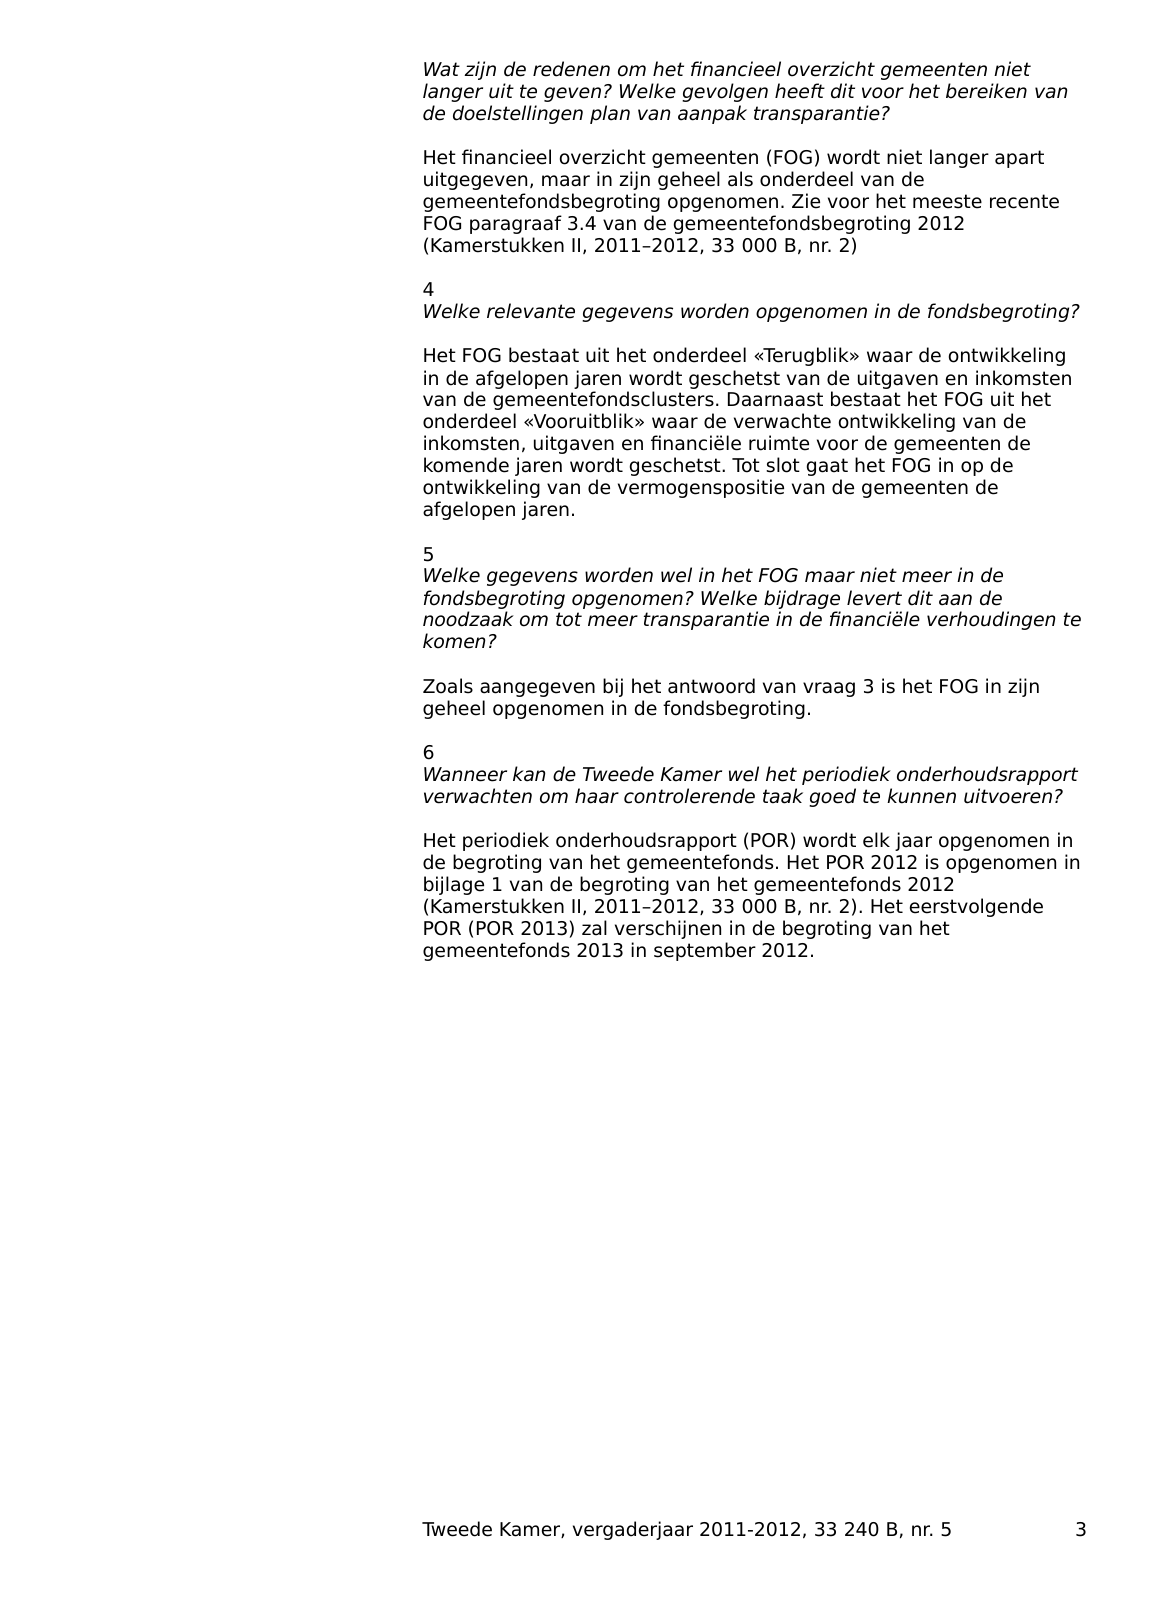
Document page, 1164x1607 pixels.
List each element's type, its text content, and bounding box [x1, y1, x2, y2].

text Het periodiek onderhoudsrapport (POR) wordt elk jaar opgenomen in de begroting van het gemeentefonds. Het POR 2012 is opgenomen in bijlage 1 van de begroting van het gemeentefonds 2012 (Kamerstukken II, 2011–2012, 33 000 B, nr. 2). Het eerstvolgende POR (POR 2013) zal verschijnen in de begroting van het gemeentefonds 2013 in september 2012. [422, 830, 1087, 962]
text Welke relevante gegevens worden opgenomen in de fondsbegroting? [422, 301, 1087, 323]
text Zoals aangegeven bij het antwoord van vraag 3 is het FOG in zijn geheel opgenomen in de fondsbegroting. [422, 676, 1087, 719]
text Welke gegevens worden wel in het FOG maar niet meer in de fondsbegroting opgenomen? Welke bijdrage levert dit aan de noodzaak om tot meer transparantie in de financiële verhoudingen te komen? [422, 565, 1087, 653]
text 6 [422, 742, 1087, 764]
text Wanneer kan de Tweede Kamer wel het periodiek onderhoudsrapport verwachten om haar controlerende taak goed te kunnen uitvoeren? [422, 764, 1087, 808]
text Het FOG bestaat uit het onderdeel «Terugblik» waar de ontwikkeling in de afgelopen jaren wordt geschetst van de uitgaven en inkomsten van de gemeentefondsclusters. Daarnaast bestaat het FOG uit het onderdeel «Vooruitblik» waar de verwachte ontwikkeling van de inkomsten, uitgaven en financiële ruimte voor de gemeenten de komende jaren wordt geschetst. Tot slot gaat het FOG in op de ontwikkeling van de vermogenspositie van de gemeenten de afgelopen jaren. [422, 345, 1087, 521]
text Het financieel overzicht gemeenten (FOG) wordt niet langer apart uitgegeven, maar in zijn geheel als onderdeel van de gemeentefondsbegroting opgenomen. Zie voor het meeste recente FOG paragraaf 3.4 van de gemeentefondsbegroting 2012 (Kamerstukken II, 2011–2012, 33 000 B, nr. 2) [422, 147, 1087, 257]
text 5 [422, 543, 1087, 565]
text Wat zijn de redenen om het financieel overzicht gemeenten niet langer uit te geven? Welke gevolgen heeft dit voor het bereiken van de doelstellingen plan van aanpak transparantie? [422, 59, 1087, 125]
text 4 [422, 279, 1087, 301]
